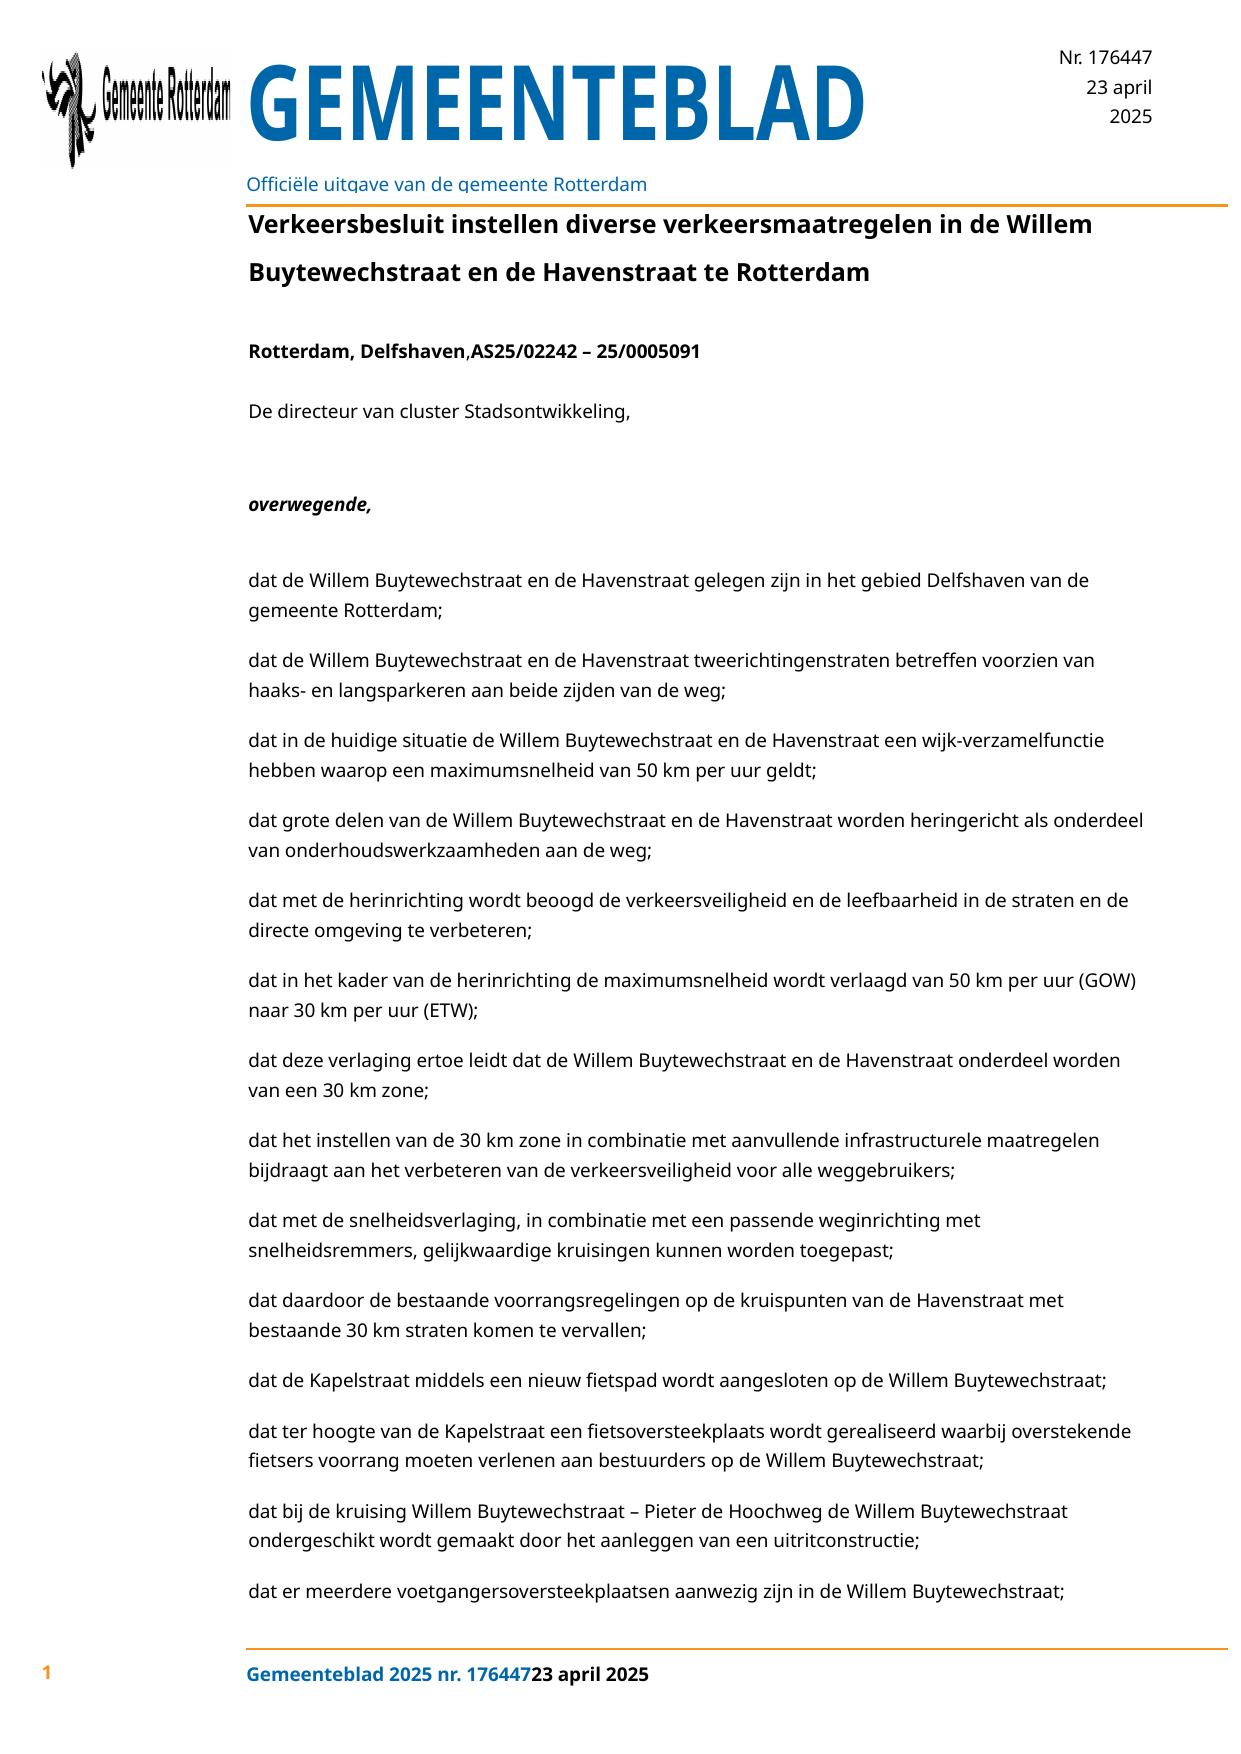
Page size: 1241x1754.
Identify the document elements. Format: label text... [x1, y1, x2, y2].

text dat er meerdere voetgangersoversteekplaatsen aanwezig zijn in de Willem Buytewechstraat; [248, 1578, 1152, 1604]
text dat de Willem Buytewechstraat en de Havenstraat tweerichtingenstraten betreffen voorzien van haaks- en langsparkeren aan beide zijden van de weg; [248, 647, 1152, 703]
text dat met de herinrichting wordt beoogd de verkeersveiligheid en de leefbaarheid in de straten en de directe omgeving te verbeteren; [248, 887, 1152, 943]
text Rotterdam, Delfshaven,AS25/02242 – 25/0005091 [248, 339, 1152, 364]
text dat grote delen van de Willem Buytewechstraat en de Havenstraat worden heringericht als onderdeel van onderhoudswerkzaamheden aan de weg; [248, 807, 1152, 863]
text overwegende, [248, 491, 1152, 517]
text dat met de snelheidsverlaging, in combinatie met een passende weginrichting met snelheidsremmers, gelijkwaardige kruisingen kunnen worden toegepast; [248, 1207, 1152, 1263]
text dat bij de kruising Willem Buytewechstraat – Pieter de Hoochweg de Willem Buytewechstraat ondergeschikt wordt gemaakt door het aanleggen van een uitritconstructie; [248, 1498, 1152, 1553]
picture [41, 47, 231, 172]
text dat ter hoogte van de Kapelstraat een fietsoversteekplaats wordt gerealiseerd waarbij overstekende fietsers voorrang moeten verlenen aan bestuurders op de Willem Buytewechstraat; [248, 1418, 1152, 1473]
text dat de Willem Buytewechstraat en de Havenstraat gelegen zijn in het gebied Delfshaven van de gemeente Rotterdam; [248, 567, 1152, 623]
text De directeur van cluster Stadsontwikkeling, [248, 398, 1152, 423]
text Verkeersbesluit instellen diverse verkeersmaatregelen in de Willem Buytewechstraat en de Havenstraat te Rotterdam [248, 207, 1152, 288]
text dat in het kader van de herinrichting de maximumsnelheid wordt verlaagd van 50 km per uur (GOW) naar 30 km per uur (ETW); [248, 967, 1152, 1023]
text dat deze verlaging ertoe leidt dat de Willem Buytewechstraat en de Havenstraat onderdeel worden van een 30 km zone; [248, 1047, 1152, 1103]
text dat daardoor de bestaande voorrangsregelingen op de kruispunten van de Havenstraat met bestaande 30 km straten komen te vervallen; [248, 1287, 1152, 1343]
text dat in de huidige situatie de Willem Buytewechstraat en de Havenstraat een wijk-verzamelfunctie hebben waarop een maximumsnelheid van 50 km per uur geldt; [248, 727, 1152, 783]
text dat de Kapelstraat middels een nieuw fietspad wordt aangesloten op de Willem Buytewechstraat; [248, 1367, 1152, 1393]
text dat het instellen van de 30 km zone in combinatie met aanvullende infrastructurele maatregelen bijdraagt aan het verbeteren van de verkeersveiligheid voor alle weggebruikers; [248, 1127, 1152, 1183]
